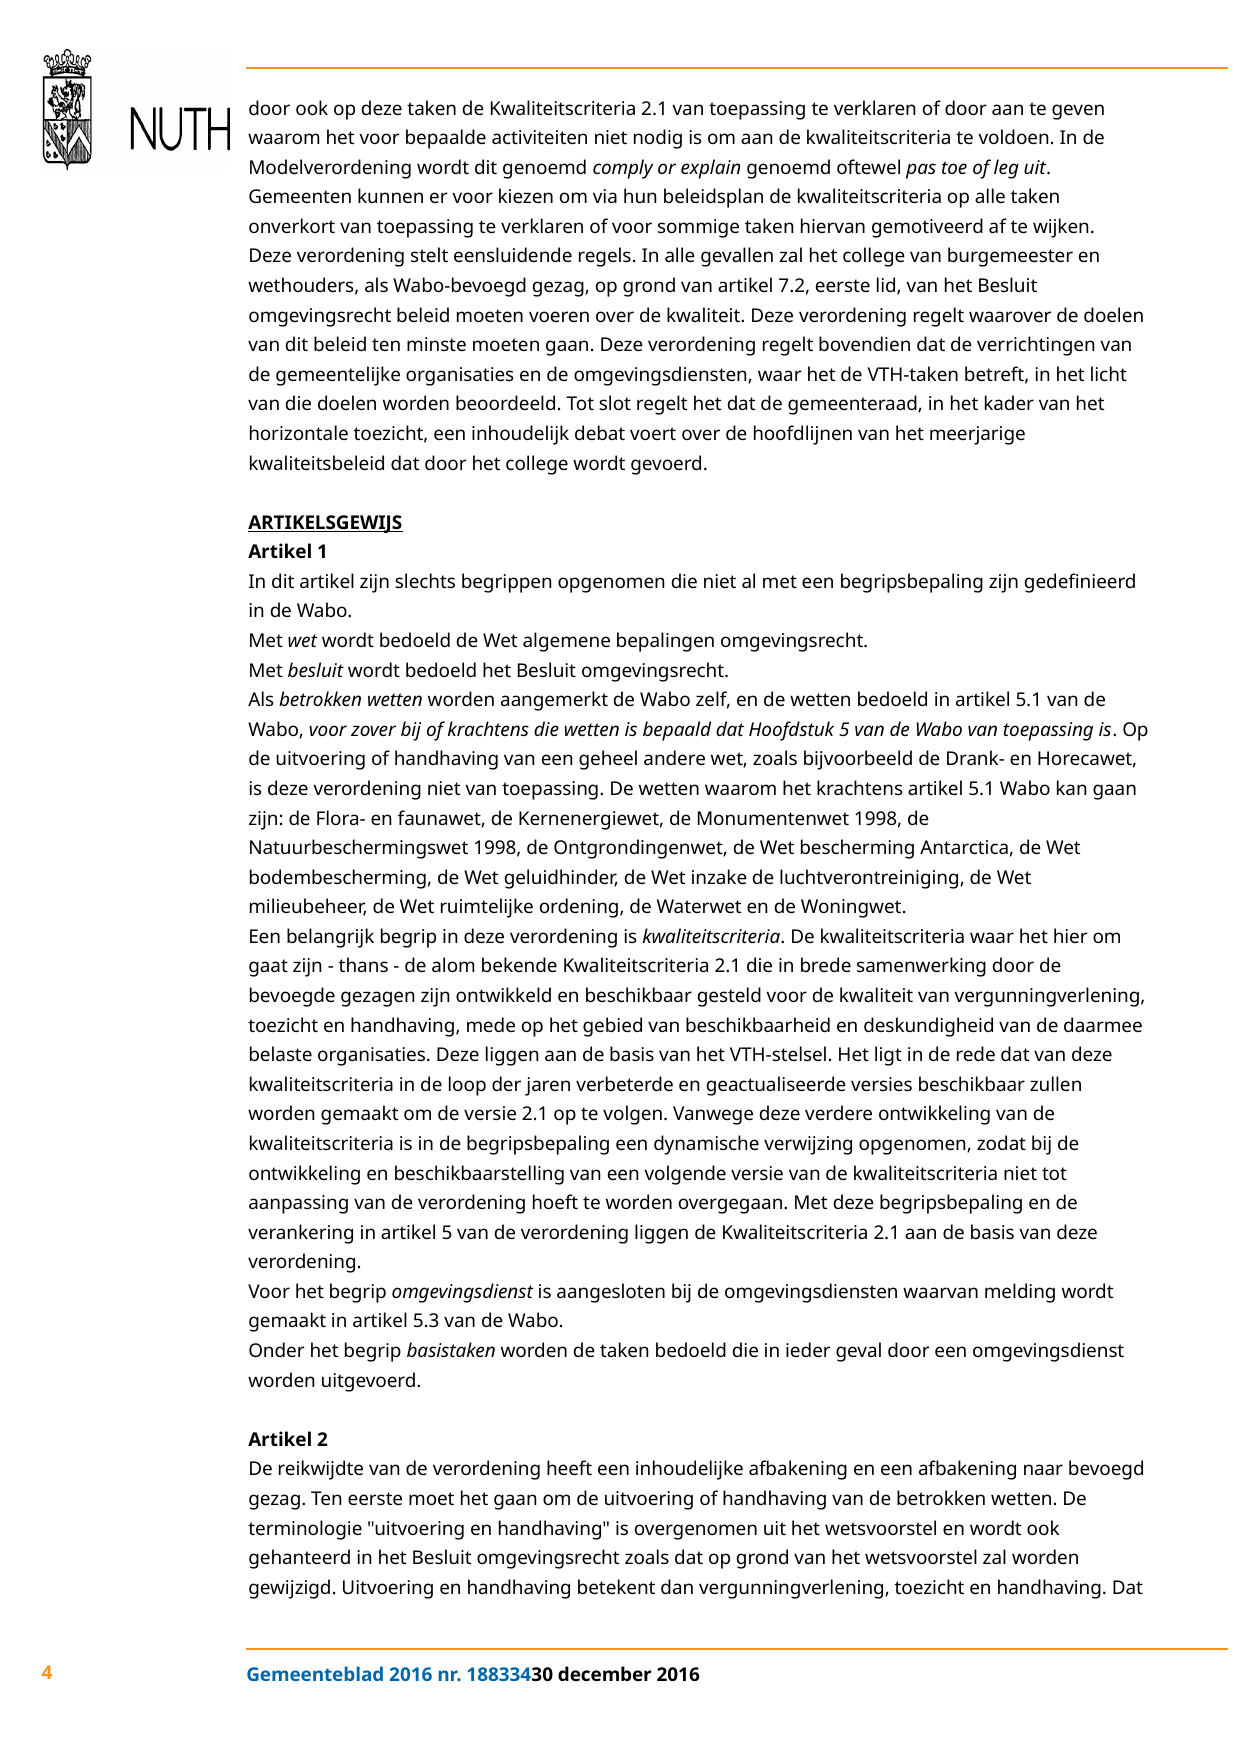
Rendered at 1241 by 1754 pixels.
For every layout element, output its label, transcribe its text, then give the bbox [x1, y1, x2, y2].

text Voor het begrip omgevingsdienst is aangesloten bij de omgevingsdiensten waarvan melding wordt gemaakt in artikel 5.3 van de Wabo. [248, 1278, 1152, 1333]
text ARTIKELSGEWIJS [248, 509, 1152, 535]
picture [41, 47, 231, 172]
text In dit artikel zijn slechts begrippen opgenomen die niet al met een begripsbepaling zijn gedefinieerd in de Wabo. [248, 568, 1152, 623]
text Artikel 2 [248, 1426, 1152, 1452]
text Onder het begrip basistaken worden de taken bedoeld die in ieder geval door een omgevingsdienst worden uitgevoerd. [248, 1337, 1152, 1393]
text Een belangrijk begrip in deze verordening is kwaliteitscriteria. De kwaliteitscriteria waar het hier om gaat zijn - thans - de alom bekende Kwaliteitscriteria 2.1 die in brede samenwerking door de bevoegde gezagen zijn ontwikkeld en beschikbaar gesteld voor de kwaliteit van vergunningverlening, toezicht en handhaving, mede op het gebied van beschikbaarheid en deskundigheid van de daarmee belaste organisaties. Deze liggen aan de basis van het VTH-stelsel. Het ligt in de rede dat van deze kwaliteitscriteria in de loop der jaren verbeterde en geactualiseerde versies beschikbaar zullen worden gemaakt om de versie 2.1 op te volgen. Vanwege deze verdere ontwikkeling van de kwaliteitscriteria is in de begripsbepaling een dynamische verwijzing opgenomen, zodat bij de ontwikkeling en beschikbaarstelling van een volgende versie van de kwaliteitscriteria niet tot aanpassing van de verordening hoeft te worden overgegaan. Met deze begripsbepaling en de verankering in artikel 5 van de verordening liggen de Kwaliteitscriteria 2.1 aan de basis van deze verordening. [248, 923, 1152, 1274]
text Met besluit wordt bedoeld het Besluit omgevingsrecht. [248, 657, 1152, 683]
text door ook op deze taken de Kwaliteitscriteria 2.1 van toepassing te verklaren of door aan te geven waarom het voor bepaalde activiteiten niet nodig is om aan de kwaliteitscriteria te voldoen. In de Modelverordening wordt dit genoemd comply or explain genoemd oftewel pas toe of leg uit. Gemeenten kunnen er voor kiezen om via hun beleidsplan de kwaliteitscriteria op alle taken onverkort van toepassing te verklaren of voor sommige taken hiervan gemotiveerd af te wijken. [248, 95, 1152, 239]
text De reikwijdte van de verordening heeft een inhoudelijke afbakening en een afbakening naar bevoegd gezag. Ten eerste moet het gaan om de uitvoering of handhaving van de betrokken wetten. De terminologie "uitvoering en handhaving" is overgenomen uit het wetsvoorstel en wordt ook gehanteerd in het Besluit omgevingsrecht zoals dat op grond van het wetsvoorstel zal worden gewijzigd. Uitvoering en handhaving betekent dan vergunningverlening, toezicht en handhaving. Dat [248, 1456, 1152, 1600]
text Met wet wordt bedoeld de Wet algemene bepalingen omgevingsrecht. [248, 627, 1152, 653]
text Deze verordening stelt eensluidende regels. In alle gevallen zal het college van burgemeester en wethouders, als Wabo-bevoegd gezag, op grond van artikel 7.2, eerste lid, van het Besluit omgevingsrecht beleid moeten voeren over de kwaliteit. Deze verordening regelt waarover de doelen van dit beleid ten minste moeten gaan. Deze verordening regelt bovendien dat de verrichtingen van de gemeentelijke organisaties en de omgevingsdiensten, waar het de VTH-taken betreft, in het licht van die doelen worden beoordeeld. Tot slot regelt het dat de gemeenteraad, in het kader van het horizontale toezicht, een inhoudelijk debat voert over de hoofdlijnen van het meerjarige kwaliteitsbeleid dat door het college wordt gevoerd. [248, 243, 1152, 476]
text Als betrokken wetten worden aangemerkt de Wabo zelf, en de wetten bedoeld in artikel 5.1 van de Wabo, voor zover bij of krachtens die wetten is bepaald dat Hoofdstuk 5 van de Wabo van toepassing is. Op de uitvoering of handhaving van een geheel andere wet, zoals bijvoorbeeld de Drank- en Horecawet, is deze verordening niet van toepassing. De wetten waarom het krachtens artikel 5.1 Wabo kan gaan zijn: de Flora- en faunawet, de Kernenergiewet, de Monumentenwet 1998, de Natuurbeschermingswet 1998, de Ontgrondingenwet, de Wet bescherming Antarctica, de Wet bodembescherming, de Wet geluidhinder, de Wet inzake de luchtverontreiniging, de Wet milieubeheer, de Wet ruimtelijke ordening, de Waterwet en de Woningwet. [248, 686, 1152, 919]
text Artikel 1 [248, 538, 1152, 564]
